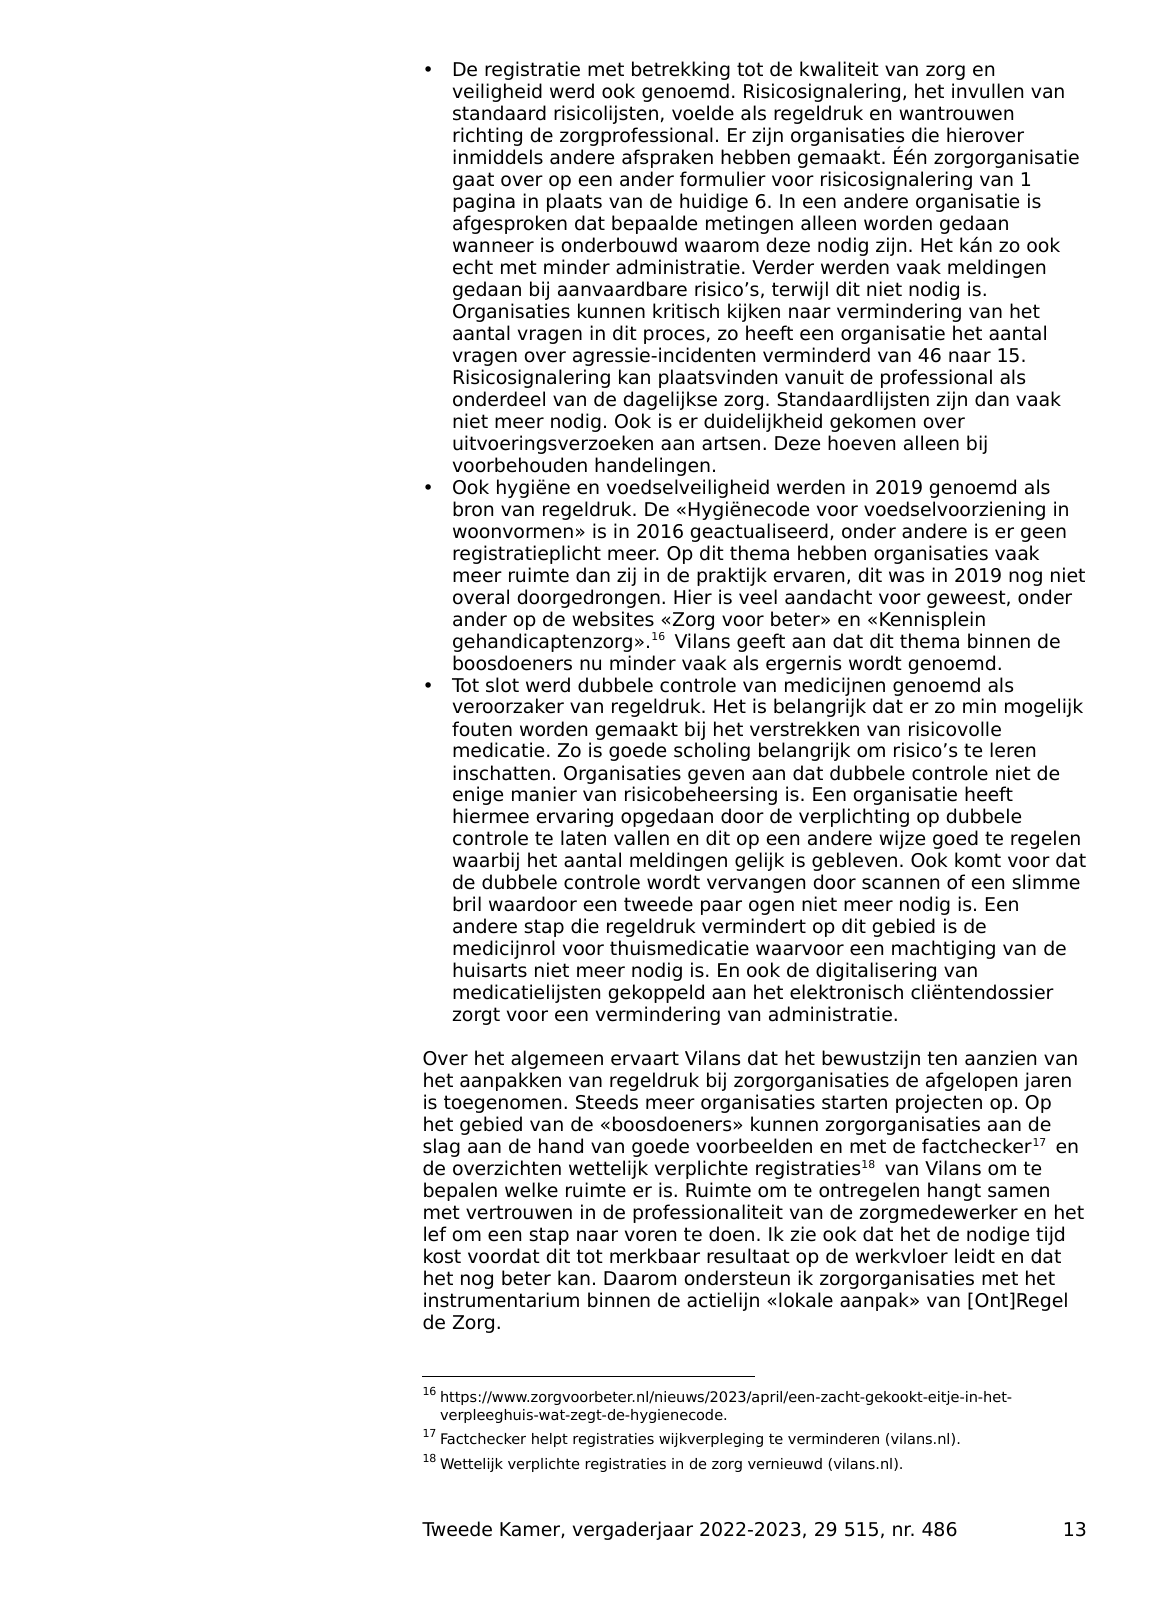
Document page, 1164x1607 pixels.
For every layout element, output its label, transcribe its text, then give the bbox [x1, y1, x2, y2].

text • Ook hygiëne en voedselveiligheid werden in 2019 genoemd als bron van regeldruk. De «Hygiënecode voor voedselvoorziening in woonvormen» is in 2016 geactualiseerd, onder andere is er geen registratieplicht meer. Op dit thema hebben organisaties vaak meer ruimte dan zij in de praktijk ervaren, dit was in 2019 nog niet overal doorgedrongen. Hier is veel aandacht voor geweest, onder ander op de websites «Zorg voor beter» en «Kennisplein gehandicaptenzorg». Vilans geeft aan dat dit thema binnen de boosdoeners nu minder vaak als ergernis wordt genoemd. [422, 477, 1087, 674]
text Factchecker helpt registraties wijkverpleging te verminderen (vilans.nl). [422, 1427, 1087, 1449]
text • Tot slot werd dubbele controle van medicijnen genoemd als veroorzaker van regeldruk. Het is belangrijk dat er zo min mogelijk fouten worden gemaakt bij het verstrekken van risicovolle medicatie. Zo is goede scholing belangrijk om risico’s te leren inschatten. Organisaties geven aan dat dubbele controle niet de enige manier van risicobeheersing is. Een organisatie heeft hiermee ervaring opgedaan door de verplichting op dubbele controle te laten vallen en dit op een andere wijze goed te regelen waarbij het aantal meldingen gelijk is gebleven. Ook komt voor dat de dubbele controle wordt vervangen door scannen of een slimme bril waardoor een tweede paar ogen niet meer nodig is. Een andere stap die regeldruk vermindert op dit gebied is de medicijnrol voor thuismedicatie waarvoor een machtiging van de huisarts niet meer nodig is. En ook de digitalisering van medicatielijsten gekoppeld aan het elektronisch cliëntendossier zorgt voor een vermindering van administratie. [422, 674, 1087, 1026]
text https://www.zorgvoorbeter.nl/nieuws/2023/april/een-zacht-gekookt-eitje-in-het-verpleeghuis-wat-zegt-de-hygienecode. [422, 1385, 1087, 1424]
text Wettelijk verplichte registraties in de zorg vernieuwd (vilans.nl). [422, 1452, 1087, 1474]
text • De registratie met betrekking tot de kwaliteit van zorg en veiligheid werd ook genoemd. Risicosignalering, het invullen van standaard risicolijsten, voelde als regeldruk en wantrouwen richting de zorgprofessional. Er zijn organisaties die hierover inmiddels andere afspraken hebben gemaakt. Één zorgorganisatie gaat over op een ander formulier voor risicosignalering van 1 pagina in plaats van de huidige 6. In een andere organisatie is afgesproken dat bepaalde metingen alleen worden gedaan wanneer is onderbouwd waarom deze nodig zijn. Het kán zo ook echt met minder administratie. Verder werden vaak meldingen gedaan bij aanvaardbare risico’s, terwijl dit niet nodig is. Organisaties kunnen kritisch kijken naar vermindering van het aantal vragen in dit proces, zo heeft een organisatie het aantal vragen over agressie-incidenten verminderd van 46 naar 15. Risicosignalering kan plaatsvinden vanuit de professional als onderdeel van de dagelijkse zorg. Standaardlijsten zijn dan vaak niet meer nodig. Ook is er duidelijkheid gekomen over uitvoeringsverzoeken aan artsen. Deze hoeven alleen bij voorbehouden handelingen. [422, 59, 1087, 477]
text Over het algemeen ervaart Vilans dat het bewustzijn ten aanzien van het aanpakken van regeldruk bij zorgorganisaties de afgelopen jaren is toegenomen. Steeds meer organisaties starten projecten op. Op het gebied van de «boosdoeners» kunnen zorgorganisaties aan de slag aan de hand van goede voorbeelden en met de factchecker en de overzichten wettelijk verplichte registraties van Vilans om te bepalen welke ruimte er is. Ruimte om te ontregelen hangt samen met vertrouwen in de professionaliteit van de zorgmedewerker en het lef om een stap naar voren te doen. Ik zie ook dat het de nodige tijd kost voordat dit tot merkbaar resultaat op de werkvloer leidt en dat het nog beter kan. Daarom ondersteun ik zorgorganisaties met het instrumentarium binnen de actielijn «lokale aanpak» van [Ont]Regel de Zorg. [422, 1048, 1087, 1334]
